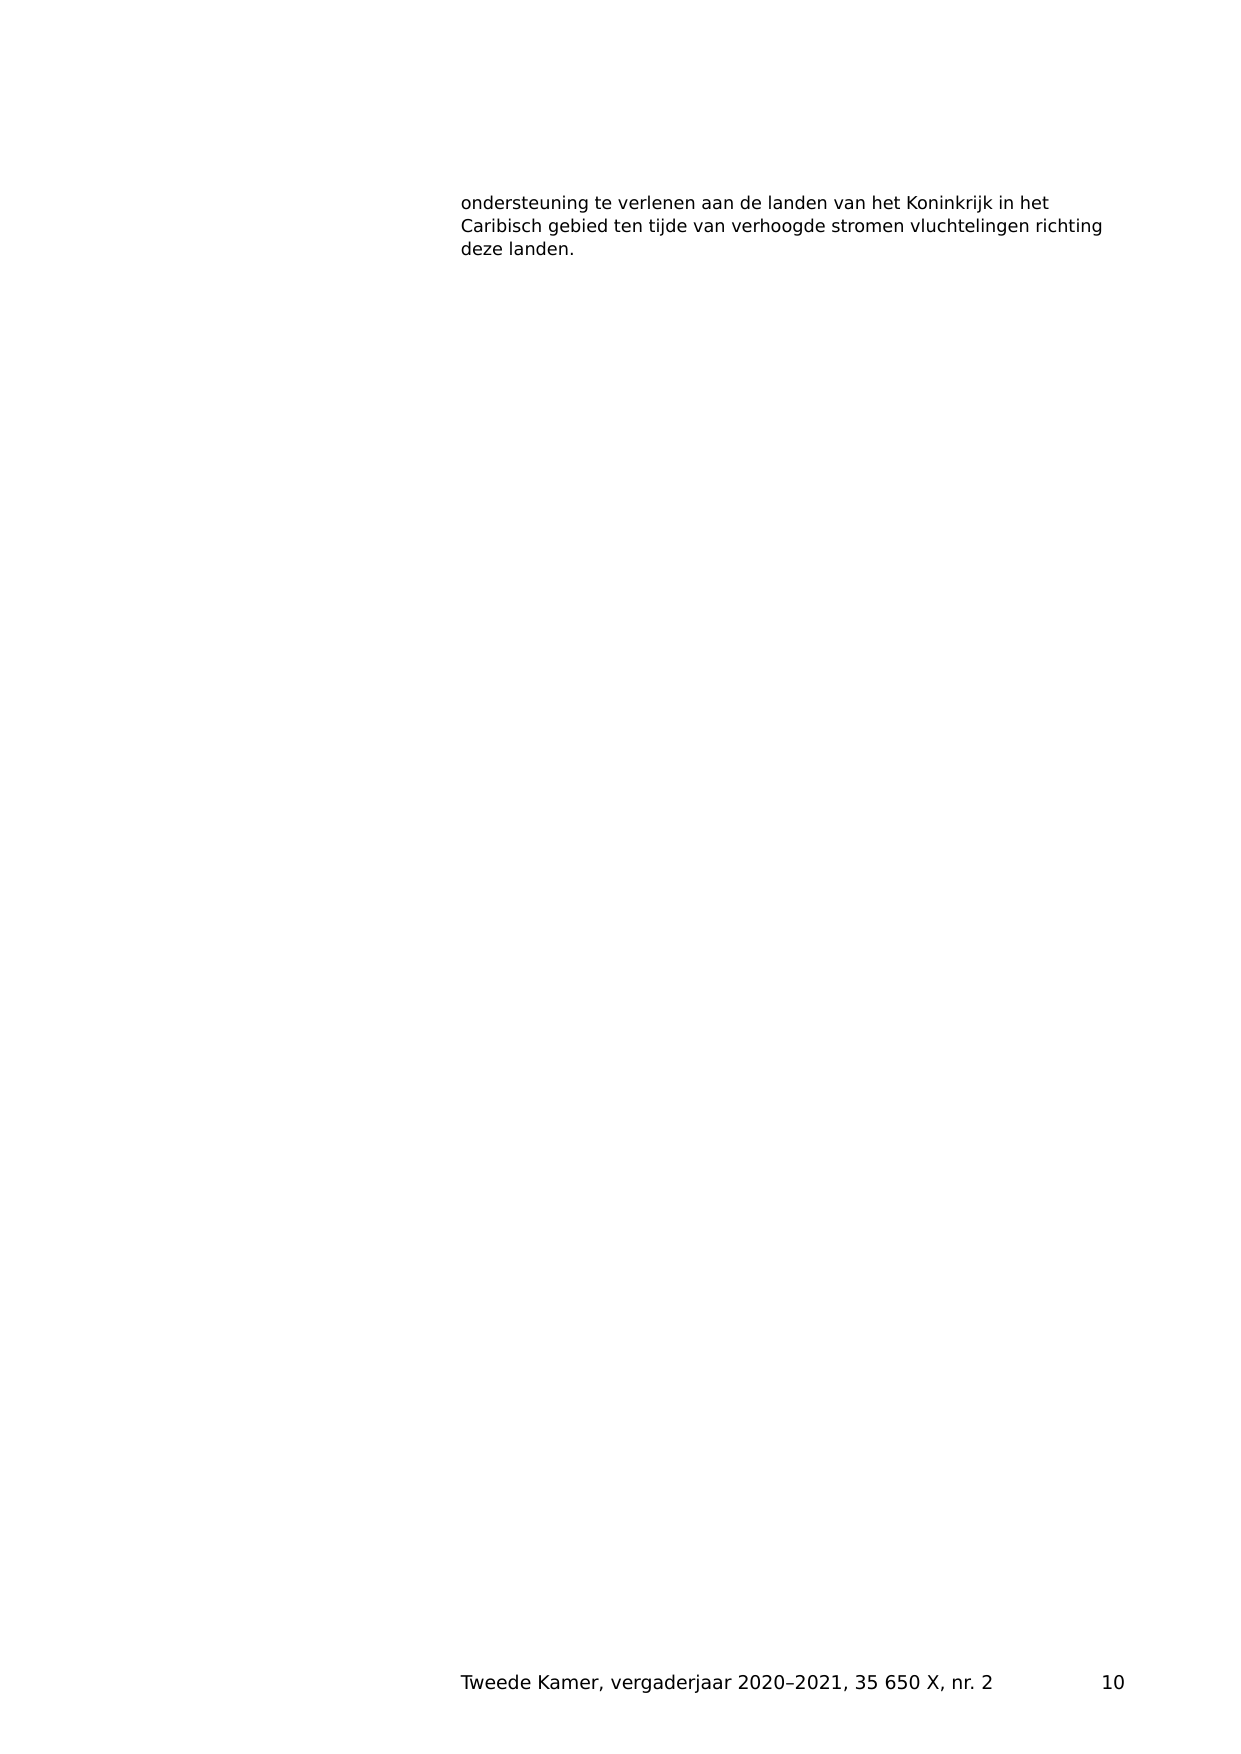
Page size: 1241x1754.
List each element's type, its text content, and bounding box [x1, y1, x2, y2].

text ondersteuning te verlenen aan de landen van het Koninkrijk in het Caribisch gebied ten tijde van verhoogde stromen vluchtelingen richting deze landen. [461, 191, 1125, 259]
